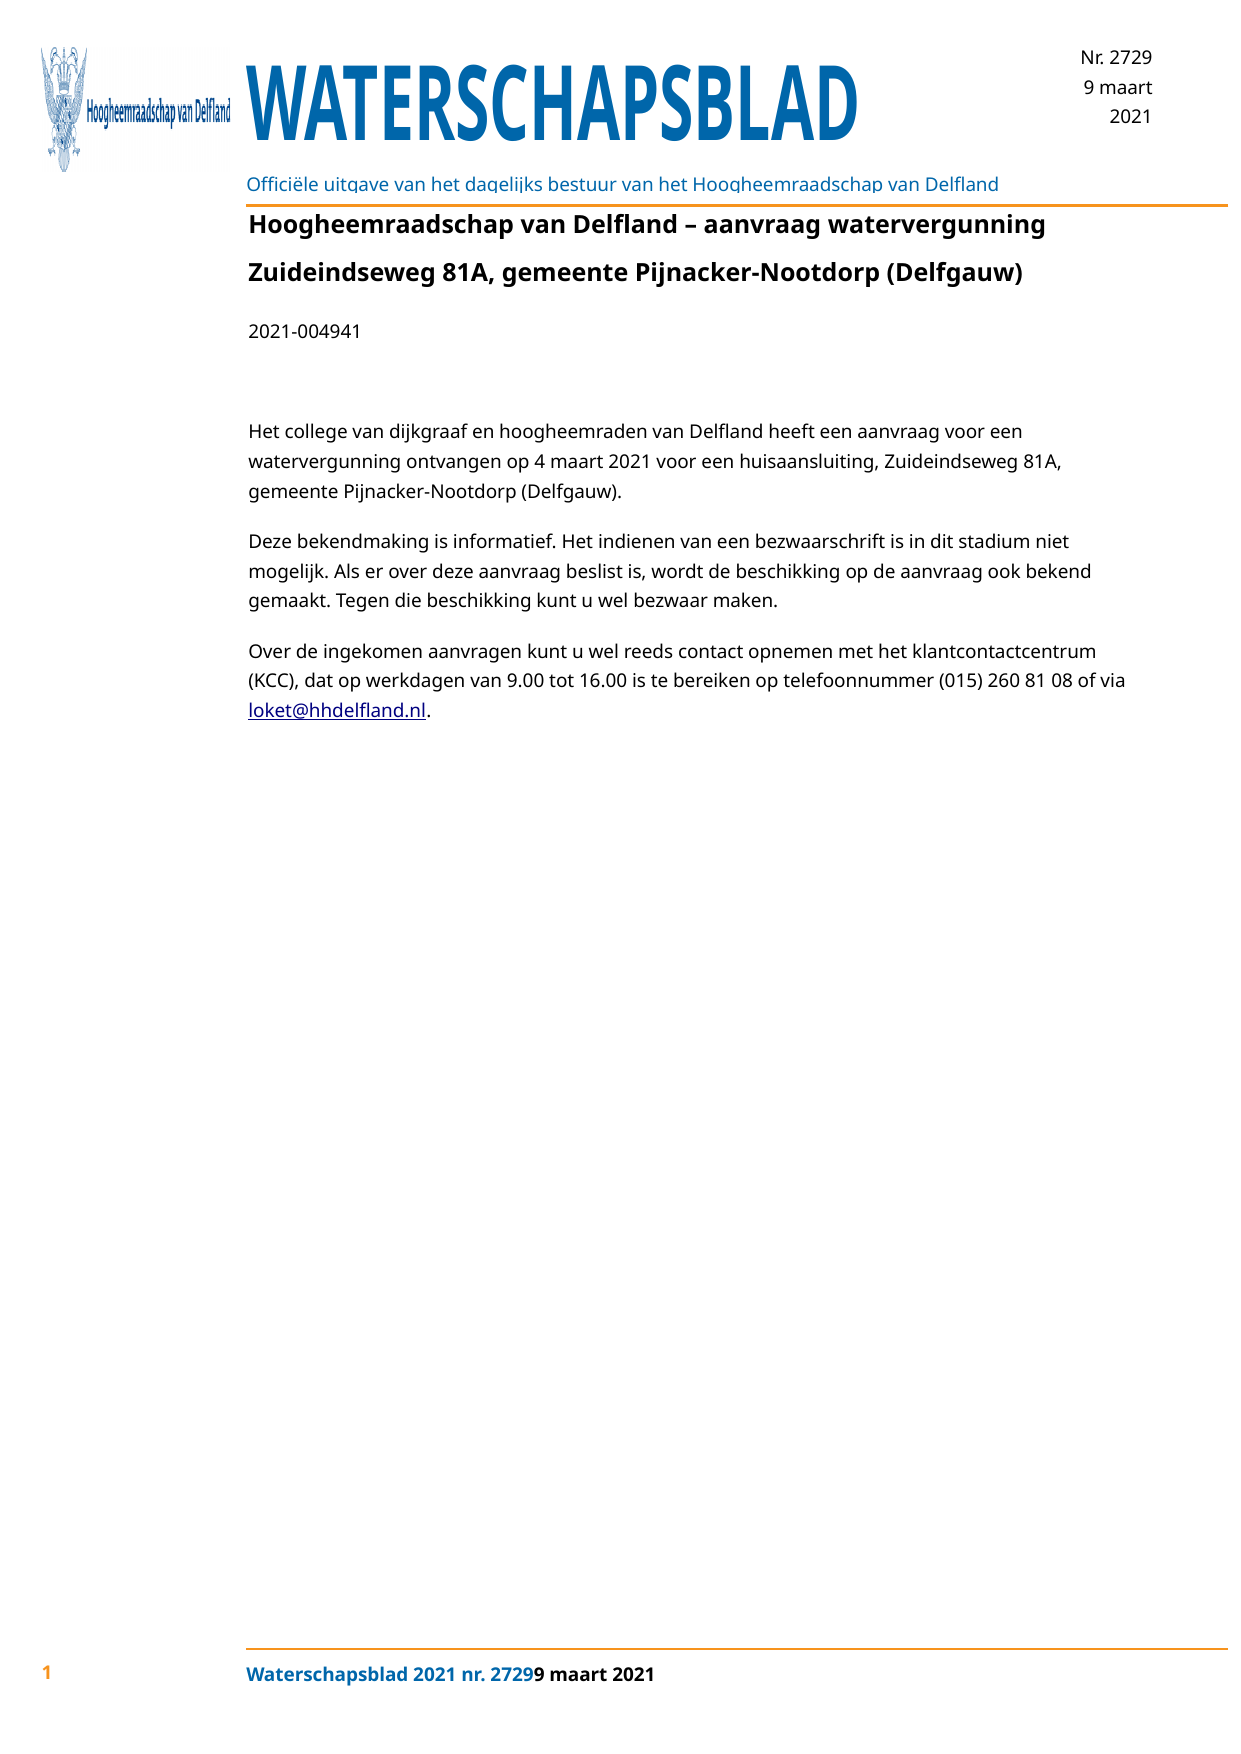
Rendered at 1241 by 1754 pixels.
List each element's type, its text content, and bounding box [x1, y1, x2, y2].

text 2021-004941 [248, 318, 1152, 344]
text Deze bekendmaking is informatief. Het indienen van een bezwaarschrift is in dit stadium niet mogelijk. Als er over deze aanvraag beslist is, wordt de beschikking op de aanvraag ook bekend gemaakt. Tegen die beschikking kunt u wel bezwaar maken. [248, 528, 1152, 613]
text Hoogheemraadschap van Delfland – aanvraag watervergunning Zuideindseweg 81A, gemeente Pijnacker-Nootdorp (Delfgauw) [248, 207, 1152, 288]
text Het college van dijkgraaf en hoogheemraden van Delfland heeft een aanvraag voor een watervergunning ontvangen op 4 maart 2021 voor een huisaansluiting, Zuideindseweg 81A, gemeente Pijnacker-Nootdorp (Delfgauw). [248, 419, 1152, 504]
picture [41, 47, 231, 172]
text Over de ingekomen aanvragen kunt u wel reeds contact opnemen met het klantcontactcentrum (KCC), dat op werkdagen van 9.00 tot 16.00 is te bereiken op telefoonnummer (015) 260 81 08 of via loket@hhdelfland.nl. [248, 638, 1152, 723]
